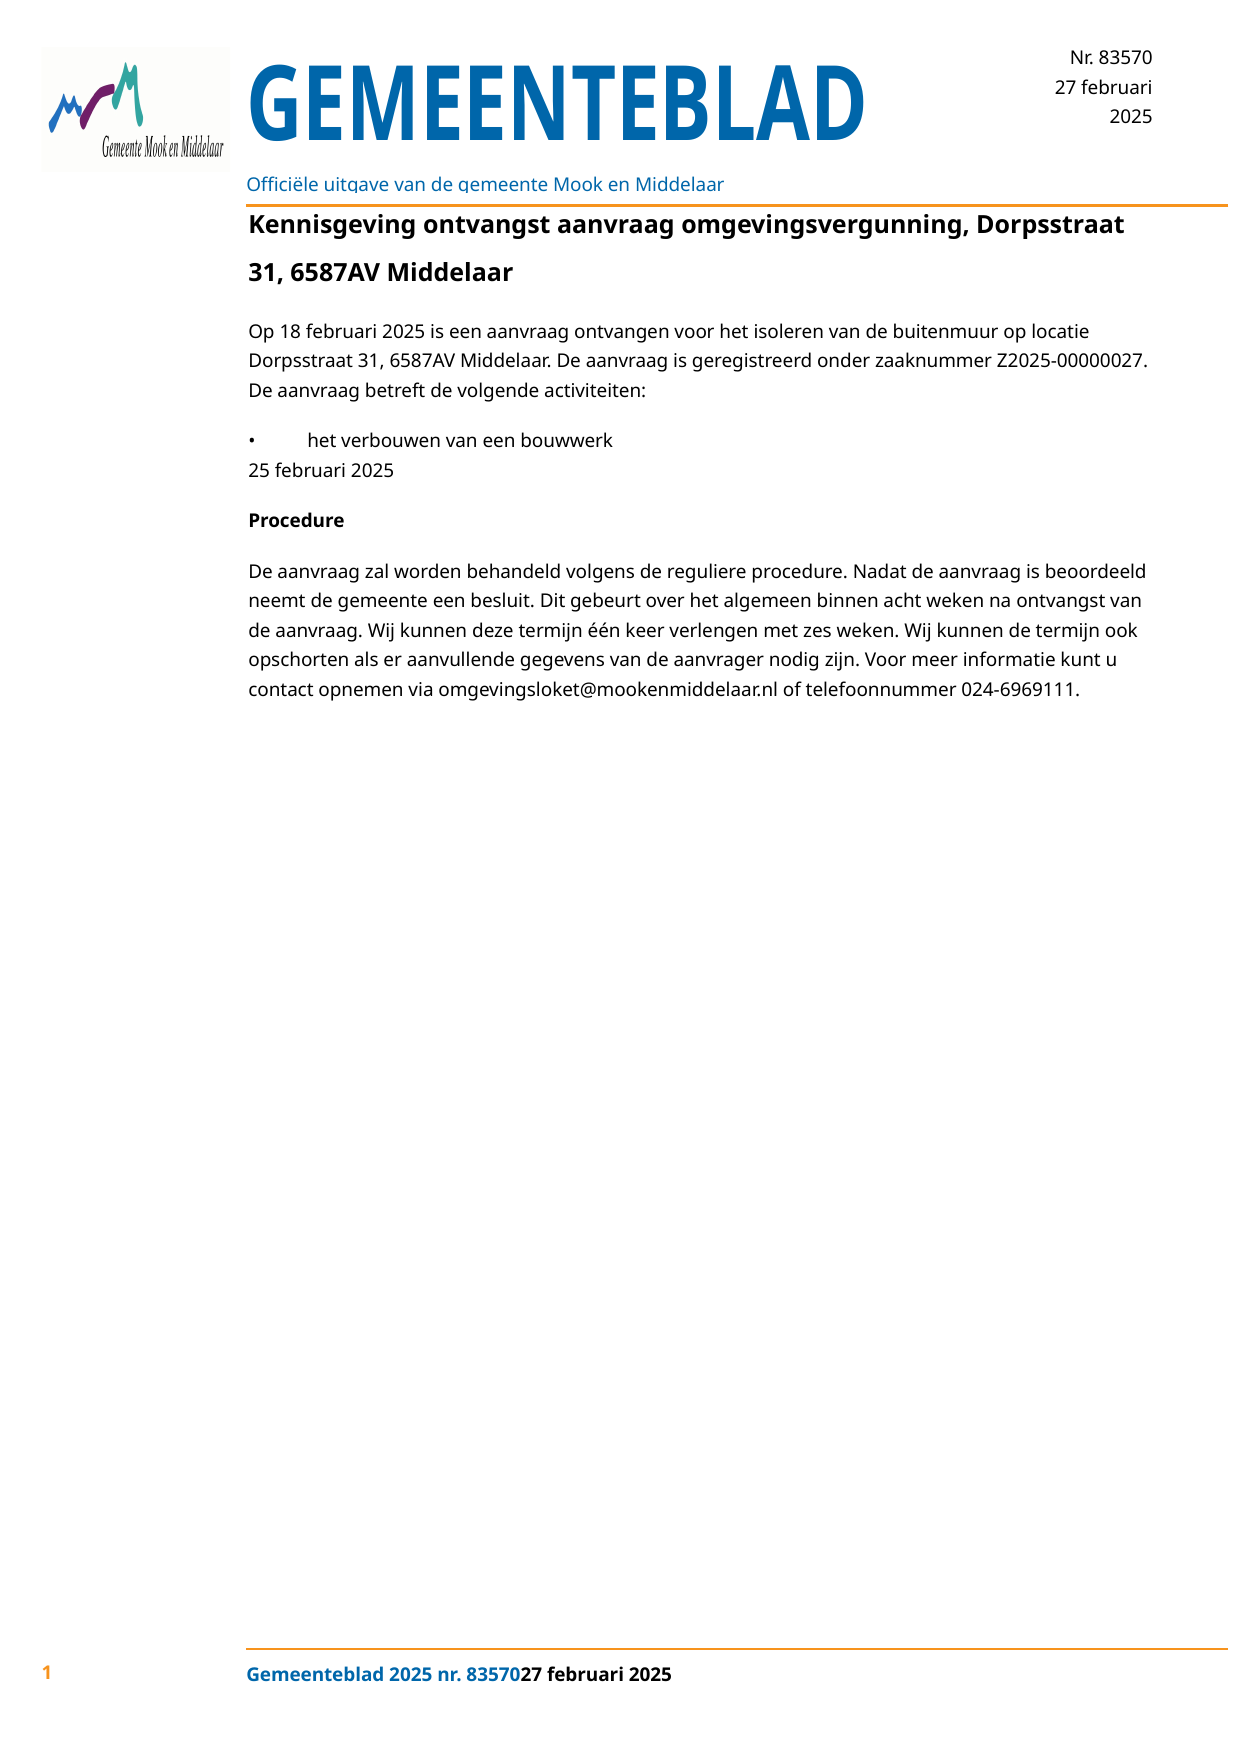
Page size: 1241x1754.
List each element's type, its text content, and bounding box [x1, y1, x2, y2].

text De aanvraag zal worden behandeld volgens de reguliere procedure. Nadat de aanvraag is beoordeeld neemt de gemeente een besluit. Dit gebeurt over het algemeen binnen acht weken na ontvangst van de aanvraag. Wij kunnen deze termijn één keer verlengen met zes weken. Wij kunnen de termijn ook opschorten als er aanvullende gegevens van de aanvrager nodig zijn. Voor meer informatie kunt u contact opnemen via omgevingsloket@mookenmiddelaar.nl of telefoonnummer 024-6969111. [248, 558, 1152, 702]
list het verbouwen van een bouwwerk [248, 427, 1152, 453]
text Kennisgeving ontvangst aanvraag omgevingsvergunning, Dorpsstraat 31, 6587AV Middelaar [248, 207, 1152, 288]
text Procedure [248, 507, 1152, 533]
picture [41, 47, 231, 172]
text Op 18 februari 2025 is een aanvraag ontvangen voor het isoleren van de buitenmuur op locatie Dorpsstraat 31, 6587AV Middelaar. De aanvraag is geregistreerd onder zaaknummer Z2025-00000027. De aanvraag betreft de volgende activiteiten: [248, 318, 1152, 403]
text 25 februari 2025 [248, 457, 1152, 483]
